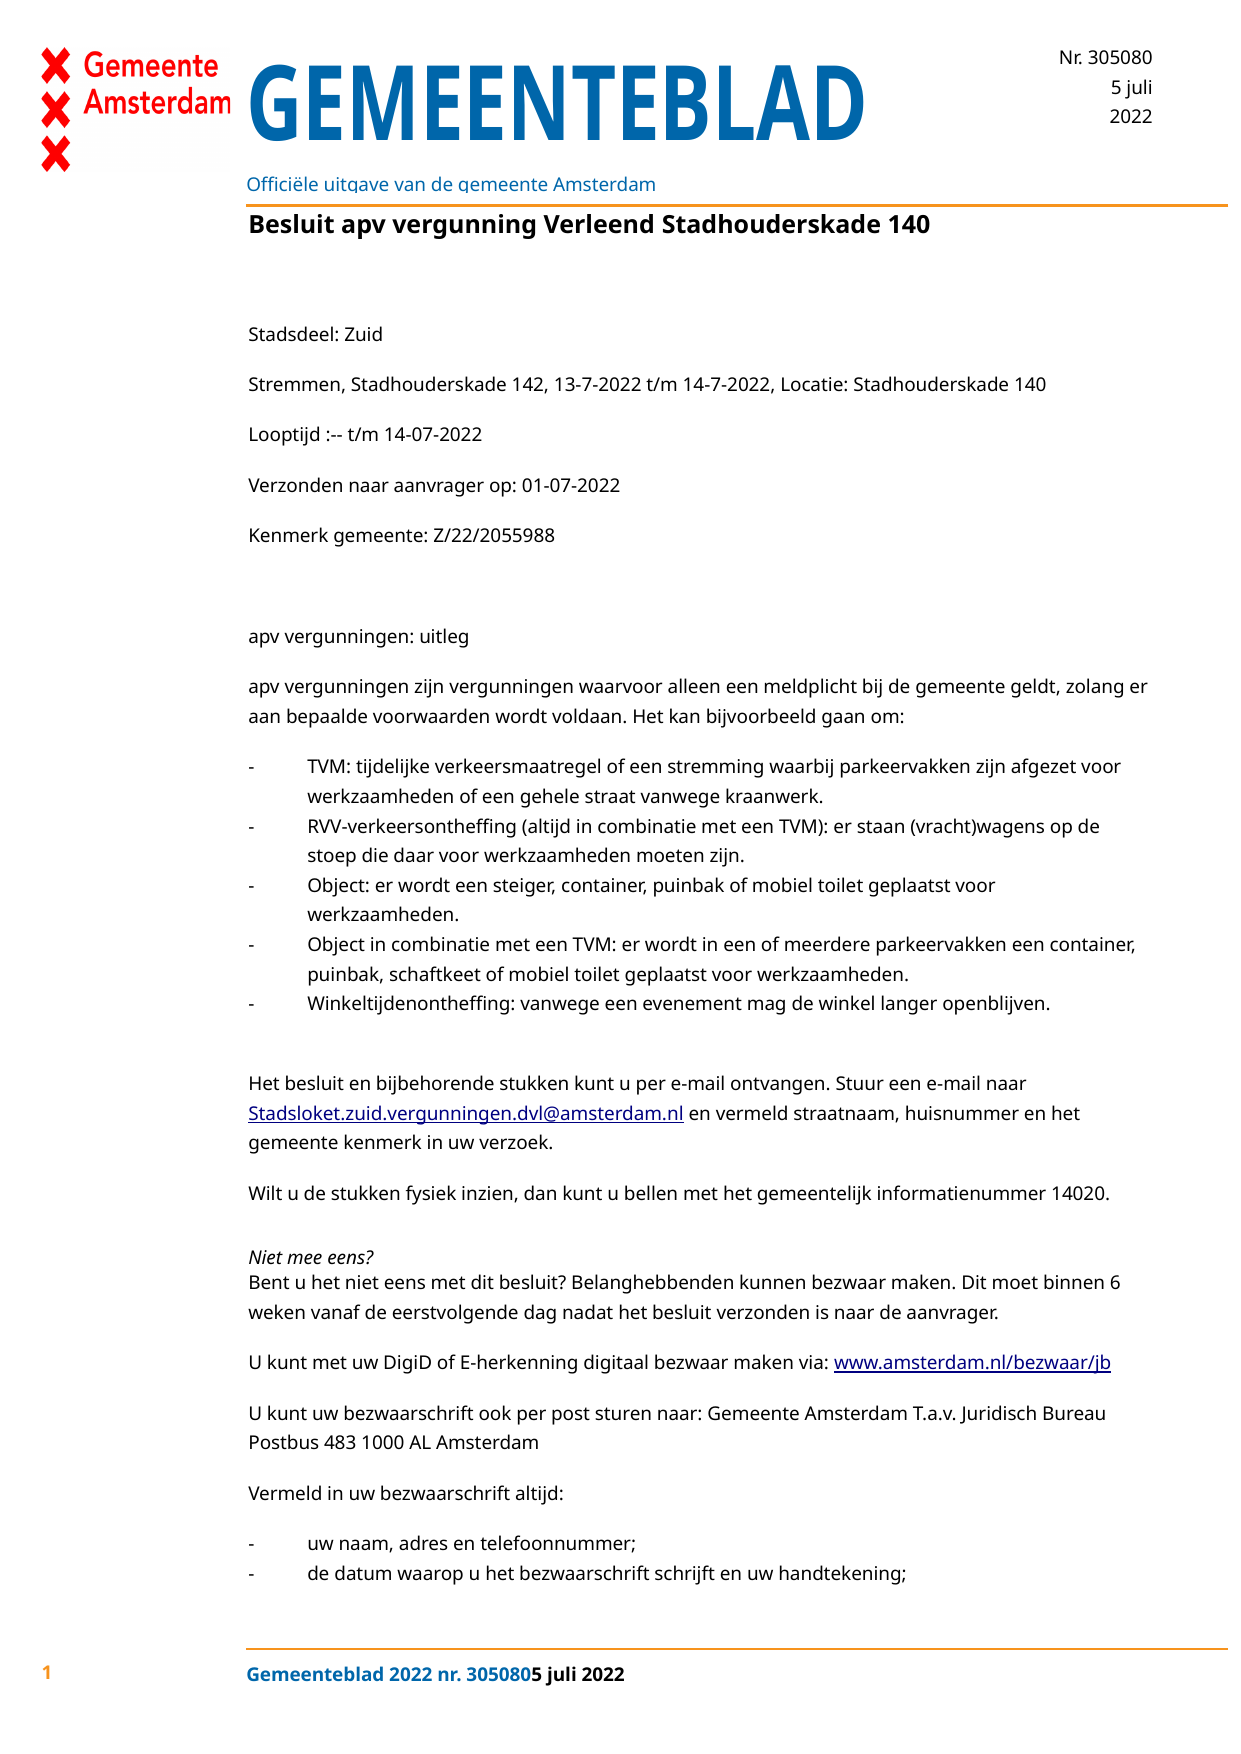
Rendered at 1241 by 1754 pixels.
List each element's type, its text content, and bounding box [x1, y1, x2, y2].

list Object: er wordt een steiger, container, puinbak of mobiel toilet geplaatst voor werkzaamheden. [248, 872, 1152, 927]
text apv vergunningen: uitleg [248, 623, 1152, 649]
text Wilt u de stukken fysiek inzien, dan kunt u bellen met het gemeentelijk informatienummer 14020. [248, 1180, 1152, 1206]
list TVM: tijdelijke verkeersmaatregel of een stremming waarbij parkeervakken zijn afgezet voor werkzaamheden of een gehele straat vanwege kraanwerk. [248, 754, 1152, 809]
text Stremmen, Stadhouderskade 142, 13-7-2022 t/m 14-7-2022, Locatie: Stadhouderskade 140 [248, 371, 1152, 397]
picture [41, 47, 231, 172]
text Kenmerk gemeente: Z/22/2055988 [248, 522, 1152, 548]
text U kunt met uw DigiD of E-herkenning digitaal bezwaar maken via: www.amsterdam.nl/bezwaar/jb [248, 1349, 1152, 1375]
text Niet mee eens? [248, 1244, 1152, 1269]
text Vermeld in uw bezwaarschrift altijd: [248, 1480, 1152, 1506]
list Object in combinatie met een TVM: er wordt in een of meerdere parkeervakken een container, puinbak, schaftkeet of mobiel toilet geplaatst voor werkzaamheden. [248, 931, 1152, 986]
text U kunt uw bezwaarschrift ook per post sturen naar: Gemeente Amsterdam T.a.v. Juridisch Bureau Postbus 483 1000 AL Amsterdam [248, 1400, 1152, 1455]
list de datum waarop u het bezwaarschrift schrijft en uw handtekening; [248, 1560, 1152, 1586]
text Het besluit en bijbehorende stukken kunt u per e-mail ontvangen. Stuur een e-mail naar Stadsloket.zuid.vergunningen.dvl@amsterdam.nl en vermeld straatnaam, huisnummer en het gemeente kenmerk in uw verzoek. [248, 1070, 1152, 1155]
text Verzonden naar aanvrager op: 01-07-2022 [248, 472, 1152, 498]
list Winkeltijdenontheffing: vanwege een evenement mag de winkel langer openblijven. [248, 990, 1152, 1016]
text Besluit apv vergunning Verleend Stadhouderskade 140 [248, 207, 1152, 241]
text apv vergunningen zijn vergunningen waarvoor alleen een meldplicht bij de gemeente geldt, zolang er aan bepaalde voorwaarden wordt voldaan. Het kan bijvoorbeeld gaan om: [248, 674, 1152, 729]
text Bent u het niet eens met dit besluit? Belanghebbenden kunnen bezwaar maken. Dit moet binnen 6 weken vanaf de eerstvolgende dag nadat het besluit verzonden is naar de aanvrager. [248, 1269, 1152, 1325]
list RVV-verkeersontheffing (altijd in combinatie met een TVM): er staan (vracht)wagens op de stoep die daar voor werkzaamheden moeten zijn. [248, 813, 1152, 868]
text Stadsdeel: Zuid [248, 321, 1152, 346]
list uw naam, adres en telefoonnummer; [248, 1530, 1152, 1556]
text Looptijd :-- t/m 14-07-2022 [248, 422, 1152, 447]
